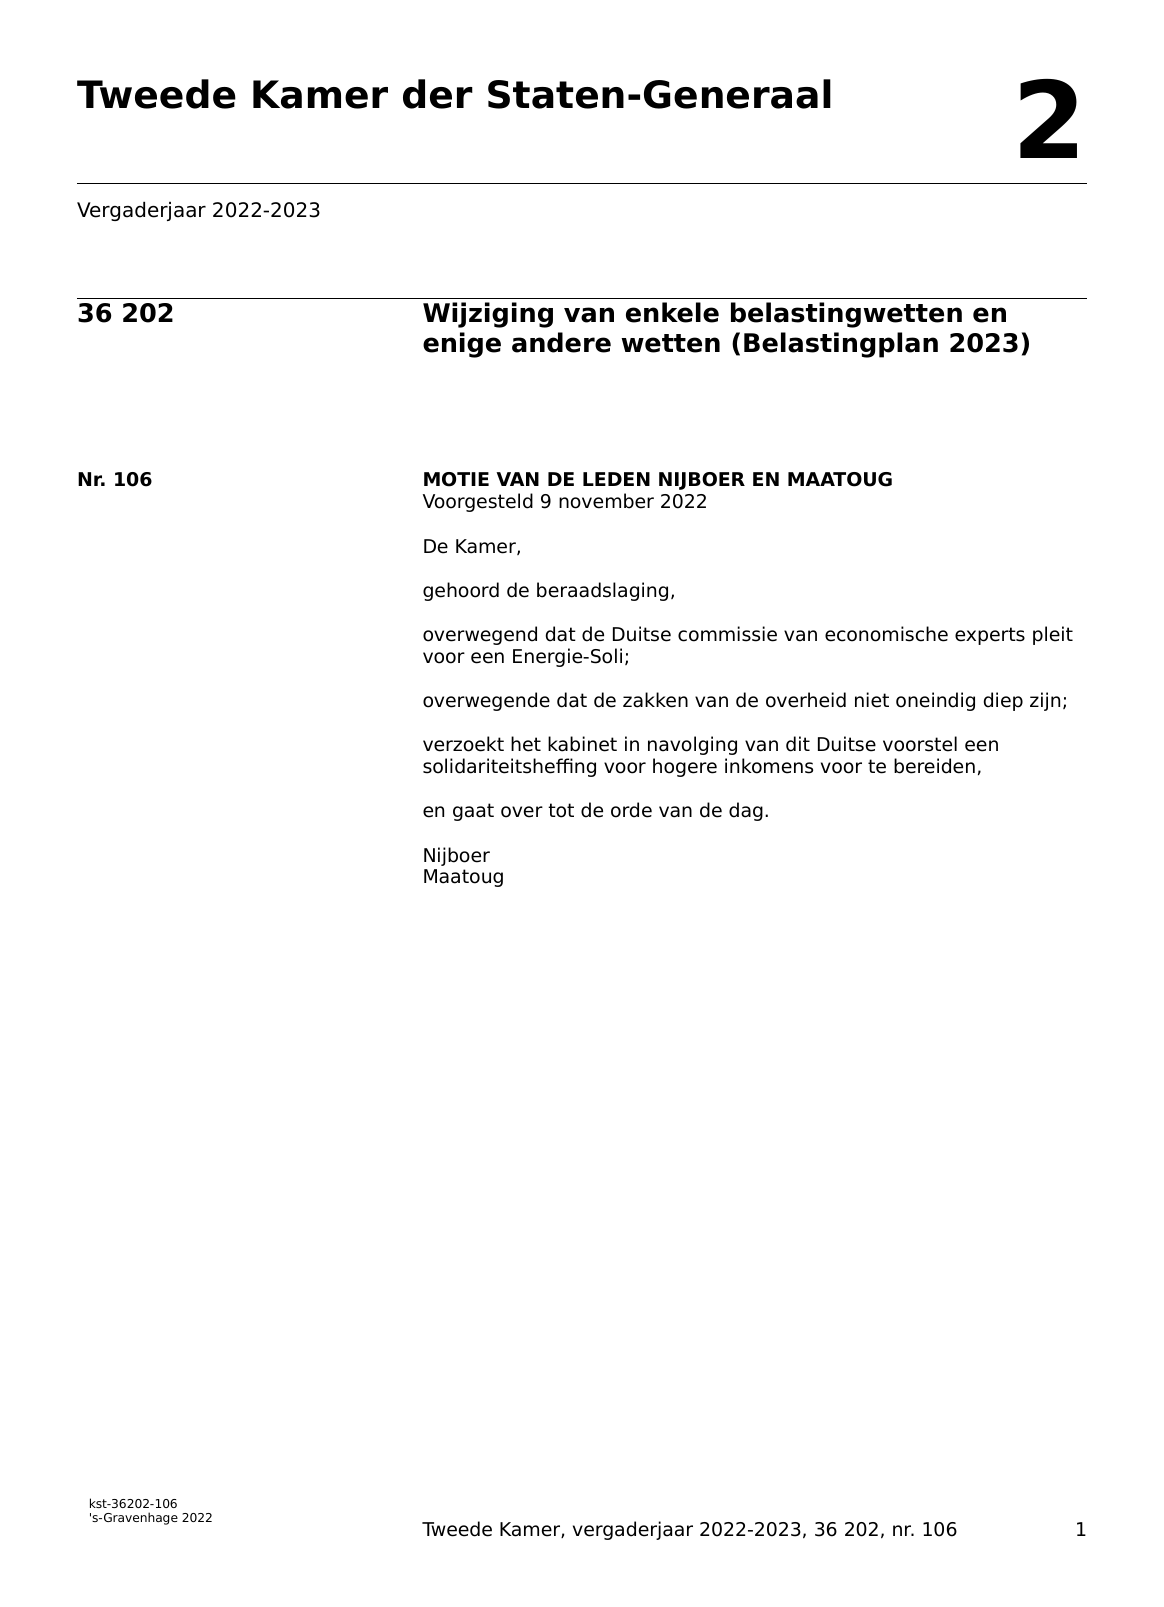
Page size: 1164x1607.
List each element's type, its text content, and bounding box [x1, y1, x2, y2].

text en gaat over tot de orde van de dag. [422, 800, 1087, 822]
text overwegende dat de zakken van de overheid niet oneindig diep zijn; [422, 690, 1087, 712]
text Voorgesteld 9 november 2022 [422, 491, 1087, 513]
text Nijboer [422, 844, 1087, 866]
subtitle 36 202 Wijziging van enkele belastingwetten en enige andere wetten (Belastingplan 2023) [77, 299, 1087, 358]
subtitle Nr. 106 MOTIE VAN DE LEDEN NIJBOER EN MAATOUG [77, 469, 1087, 491]
table_header Tweede Kamer der Staten-Generaal [77, 59, 886, 183]
table_cell Vergaderjaar 2022-2023 [77, 184, 1087, 298]
text 's-Gravenhage 2022 [88, 1511, 323, 1525]
text kst-36202-106 [88, 1497, 323, 1511]
text De Kamer, [422, 536, 1087, 557]
text Maatoug [422, 866, 1087, 888]
text gehoord de beraadslaging, [422, 580, 1087, 602]
text overwegend dat de Duitse commissie van economische experts pleit voor een Energie-Soli; [422, 624, 1087, 668]
table_header 2 [886, 59, 1087, 183]
text verzoekt het kabinet in navolging van dit Duitse voorstel een solidariteitsheffing voor hogere inkomens voor te bereiden, [422, 734, 1087, 778]
